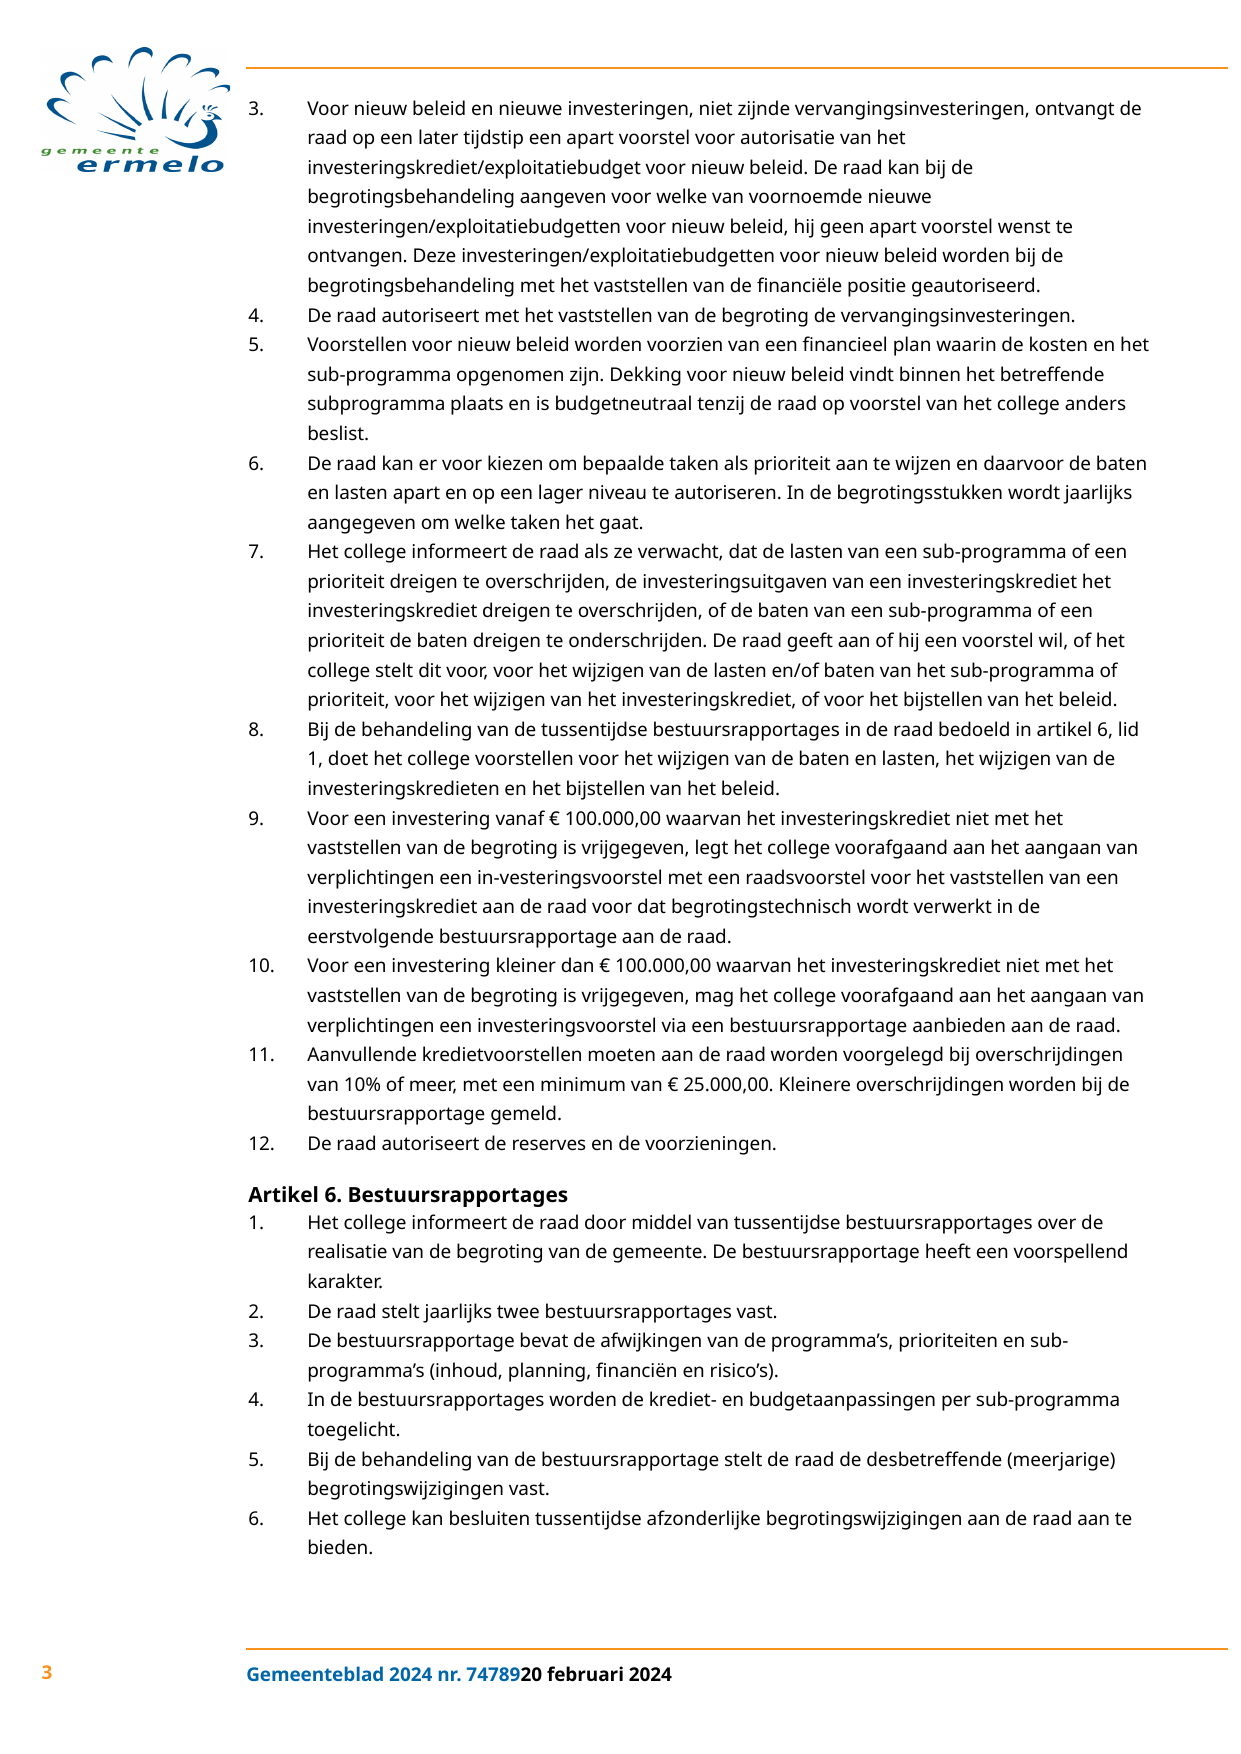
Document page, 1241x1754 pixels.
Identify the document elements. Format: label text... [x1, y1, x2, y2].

list Het college informeert de raad als ze verwacht, dat de lasten van een sub-programma of een prioriteit dreigen te overschrijden, de investeringsuitgaven van een investeringskrediet het investeringskrediet dreigen te overschrijden, of de baten van een sub-programma of een prioriteit de baten dreigen te onderschrijden. De raad geeft aan of hij een voorstel wil, of het college stelt dit voor, voor het wijzigen van de lasten en/of baten van het sub-programma of prioriteit, voor het wijzigen van het investeringskrediet, of voor het bijstellen van het beleid. [248, 538, 1152, 712]
picture [41, 47, 231, 172]
list Aanvullende kredietvoorstellen moeten aan de raad worden voorgelegd bij overschrijdingen van 10% of meer, met een minimum van € 25.000,00. Kleinere overschrijdingen worden bij de bestuursrapportage gemeld. [248, 1041, 1152, 1126]
list Bij de behandeling van de tussentijdse bestuursrapportages in de raad bedoeld in artikel 6, lid 1, doet het college voorstellen voor het wijzigen van de baten en lasten, het wijzigen van de investeringskredieten en het bijstellen van het beleid. [248, 716, 1152, 801]
list Het college informeert de raad door middel van tussentijdse bestuursrapportages over de realisatie van de begroting van de gemeente. De bestuursrapportage heeft een voorspellend karakter. [248, 1209, 1152, 1294]
list De raad stelt jaarlijks twee bestuursrapportages vast. [248, 1298, 1152, 1323]
list De bestuursrapportage bevat de afwijkingen van de programma’s, prioriteiten en sub-programma’s (inhoud, planning, financiën en risico’s). [248, 1327, 1152, 1383]
list Voorstellen voor nieuw beleid worden voorzien van een financieel plan waarin de kosten en het sub-programma opgenomen zijn. Dekking voor nieuw beleid vindt binnen het betreffende subprogramma plaats en is budgetneutraal tenzij de raad op voorstel van het college anders beslist. [248, 331, 1152, 446]
list Voor nieuw beleid en nieuwe investeringen, niet zijnde vervangingsinvesteringen, ontvangt de raad op een later tijdstip een apart voorstel voor autorisatie van het investeringskrediet/exploitatiebudget voor nieuw beleid. De raad kan bij de begrotingsbehandeling aangeven voor welke van voornoemde nieuwe investeringen/exploitatiebudgetten voor nieuw beleid, hij geen apart voorstel wenst te ontvangen. Deze investeringen/exploitatiebudgetten voor nieuw beleid worden bij de begrotingsbehandeling met het vaststellen van de financiële positie geautoriseerd. [248, 95, 1152, 298]
list De raad kan er voor kiezen om bepaalde taken als prioriteit aan te wijzen en daarvoor de baten en lasten apart en op een lager niveau te autoriseren. In de begrotingsstukken wordt jaarlijks aangegeven om welke taken het gaat. [248, 450, 1152, 535]
list De raad autoriseert de reserves en de voorzieningen. [248, 1130, 1152, 1156]
list Voor een investering vanaf € 100.000,00 waarvan het investeringskrediet niet met het vaststellen van de begroting is vrijgegeven, legt het college voorafgaand aan het aangaan van verplichtingen een in-vesteringsvoorstel met een raadsvoorstel voor het vaststellen van een investeringskrediet aan de raad voor dat begrotingstechnisch wordt verwerkt in de eerstvolgende bestuursrapportage aan de raad. [248, 805, 1152, 949]
list In de bestuursrapportages worden de krediet- en budgetaanpassingen per sub-programma toegelicht. [248, 1387, 1152, 1442]
text Artikel 6. Bestuursrapportages [248, 1181, 1152, 1209]
list Bij de behandeling van de bestuursrapportage stelt de raad de desbetreffende (meerjarige) begrotingswijzigingen vast. [248, 1446, 1152, 1501]
list Het college kan besluiten tussentijdse afzonderlijke begrotingswijzigingen aan de raad aan te bieden. [248, 1505, 1152, 1560]
list Voor een investering kleiner dan € 100.000,00 waarvan het investeringskrediet niet met het vaststellen van de begroting is vrijgegeven, mag het college voorafgaand aan het aangaan van verplichtingen een investeringsvoorstel via een bestuursrapportage aanbieden aan de raad. [248, 953, 1152, 1038]
list De raad autoriseert met het vaststellen van de begroting de vervangingsinvesteringen. [248, 302, 1152, 328]
